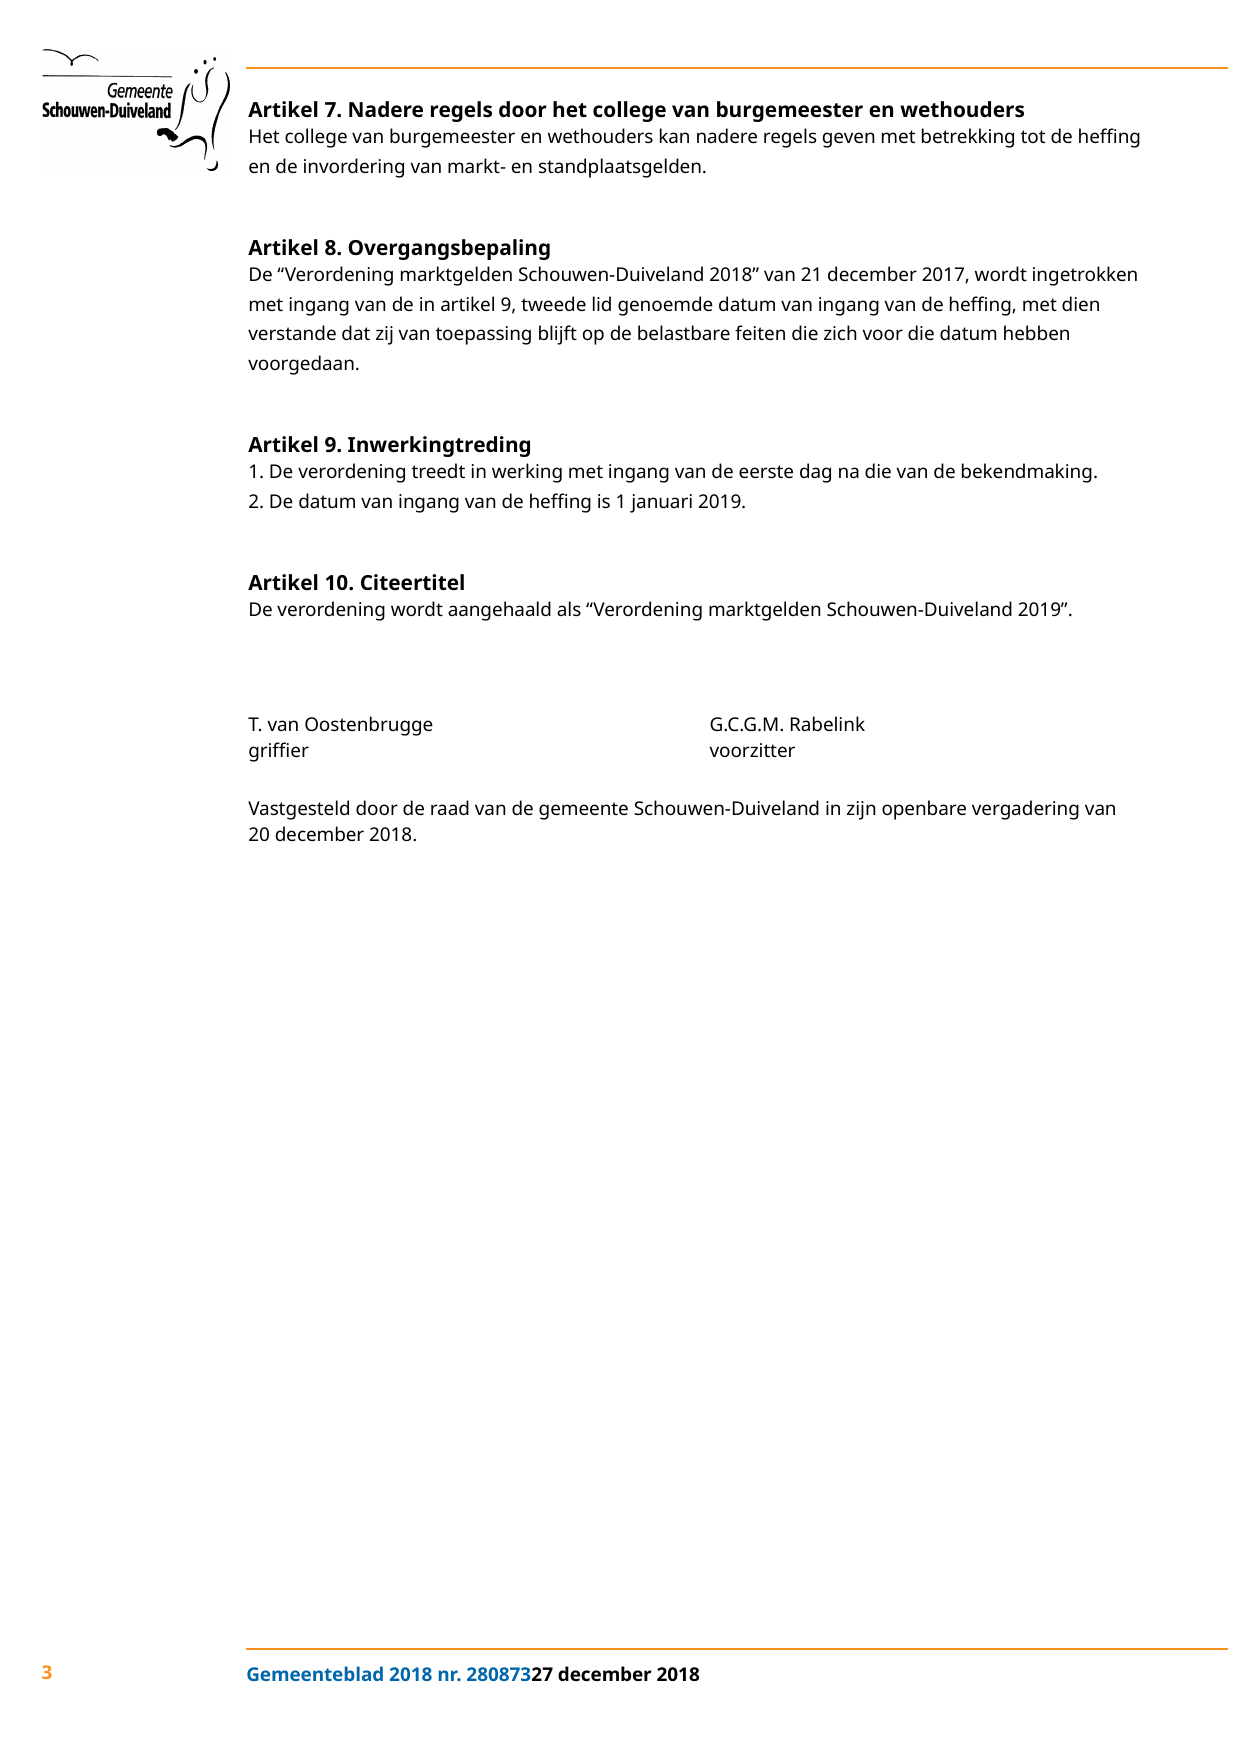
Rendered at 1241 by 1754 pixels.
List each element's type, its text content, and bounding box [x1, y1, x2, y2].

picture [41, 47, 231, 172]
text Artikel 10. Citeertitel [248, 568, 1152, 596]
text Vastgesteld door de raad van de gemeente Schouwen-Duiveland in zijn openbare vergadering van 20 december 2018. [248, 795, 1152, 847]
text Artikel 9. Inwerkingtreding [248, 430, 1152, 458]
table_header [248, 685, 709, 711]
text Artikel 7. Nadere regels door het college van burgemeester en wethouders [248, 95, 1152, 123]
text Artikel 8. Overgangsbepaling [248, 233, 1152, 261]
text 2. De datum van ingang van de heffing is 1 januari 2019. [248, 488, 1152, 514]
table_cell G.C.G.M. Rabelink [709, 711, 1152, 737]
text Het college van burgemeester en wethouders kan nadere regels geven met betrekking tot de heffing en de invordering van markt- en standplaatsgelden. [248, 123, 1152, 178]
text 1. De verordening treedt in werking met ingang van de eerste dag na die van de bekendmaking. [248, 458, 1152, 484]
text De “Verordening marktgelden Schouwen-Duiveland 2018” van 21 december 2017, wordt ingetrokken met ingang van de in artikel 9, tweede lid genoemde datum van ingang van de heffing, met dien verstande dat zij van toepassing blijft op de belastbare feiten die zich voor die datum hebben voorgedaan. [248, 261, 1152, 376]
table_cell voorzitter [709, 737, 1152, 762]
text De verordening wordt aangehaald als “Verordening marktgelden Schouwen-Duiveland 2019”. [248, 596, 1152, 622]
table_cell T. van Oostenbrugge [248, 711, 709, 737]
table_header [709, 685, 1152, 711]
table_cell griffier [248, 737, 709, 762]
